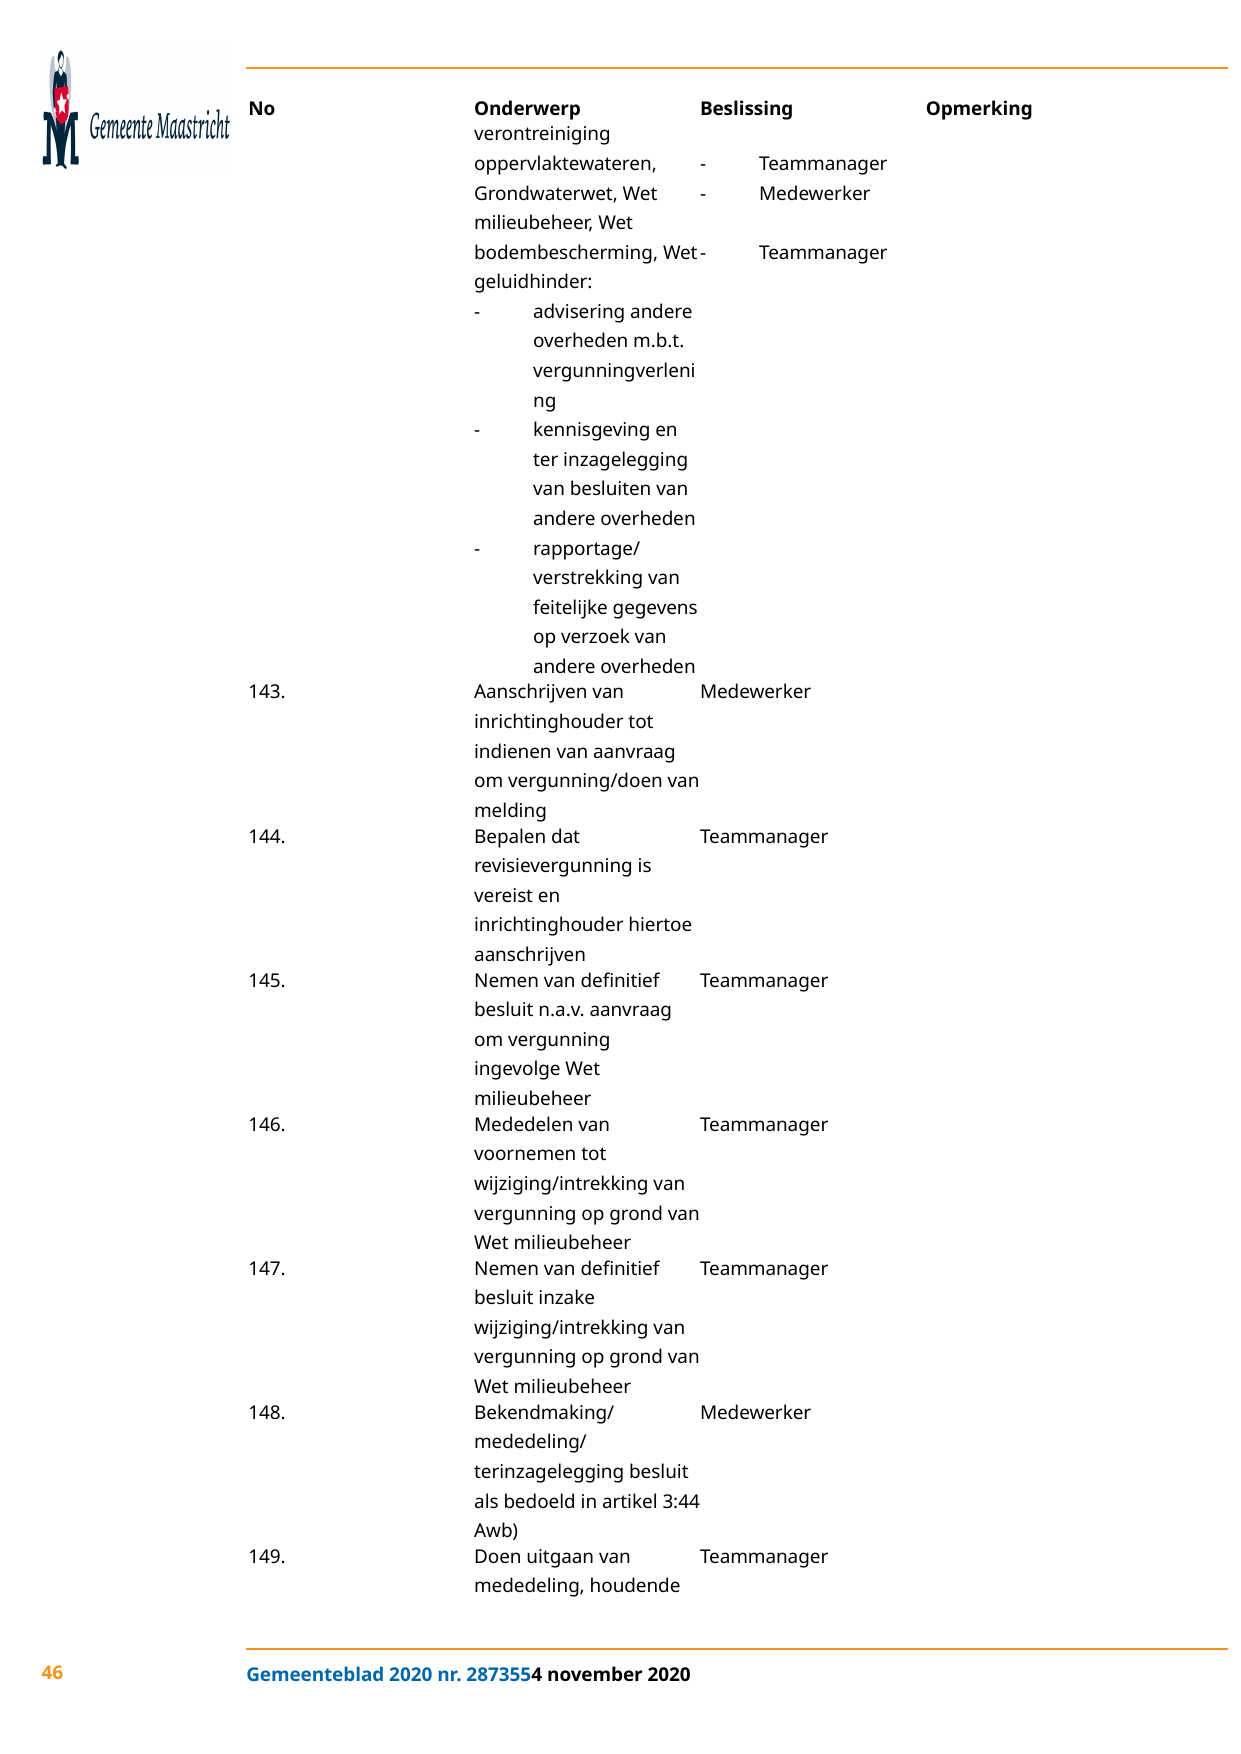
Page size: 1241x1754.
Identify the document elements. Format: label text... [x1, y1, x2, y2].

table_cell [926, 1255, 1152, 1399]
table_cell [926, 121, 1152, 679]
table_cell Teammanager [700, 967, 926, 1111]
table_cell Nemen van definitief besluit inzake wijziging/intrekking van vergunning op grond van Wet milieubeheer [474, 1255, 700, 1399]
table_cell [248, 1255, 474, 1399]
table_cell Teammanager [700, 1111, 926, 1255]
table_cell verontreiniging oppervlaktewateren, Grondwaterwet, Wet milieubeheer, Wet bodembescherming, Wet geluidhinder: advisering andere overheden m.b.t. vergunningverlening kennisgeving en ter inzagelegging van besluiten van andere overheden rapportage/verstrekking van feitelijke gegevens op verzoek van andere overheden [474, 121, 700, 679]
table_header Beslissing [700, 95, 926, 121]
table_cell [248, 1543, 474, 1598]
table_cell [248, 1111, 474, 1255]
table_cell [248, 1399, 474, 1543]
table_cell [248, 823, 474, 967]
table_cell Aanschrijven van inrichtinghouder tot indienen van aanvraag om vergunning/doen van melding [474, 679, 700, 823]
table_header Onderwerp [474, 95, 700, 121]
table_cell Teammanager Medewerker Teammanager [700, 121, 926, 679]
table_cell Mededelen van voornemen tot wijziging/intrekking van vergunning op grond van Wet milieubeheer [474, 1111, 700, 1255]
table_header No [248, 95, 474, 121]
table_cell Medewerker [700, 1399, 926, 1543]
table_cell Bepalen dat revisievergunning is vereist en inrichtinghouder hiertoe aanschrijven [474, 823, 700, 967]
table_cell [248, 679, 474, 823]
picture [41, 47, 231, 172]
table_header Opmerking [926, 95, 1152, 121]
table_cell Teammanager [700, 1255, 926, 1399]
table_cell [926, 967, 1152, 1111]
table_cell Teammanager [700, 823, 926, 967]
table_cell Teammanager [700, 1543, 926, 1598]
table_cell [926, 1111, 1152, 1255]
table_cell [926, 1543, 1152, 1598]
table_cell [926, 1399, 1152, 1543]
table_cell [248, 121, 474, 679]
table_cell Medewerker [700, 679, 926, 823]
table_cell [248, 967, 474, 1111]
table_cell Nemen van definitief besluit n.a.v. aanvraag om vergunning ingevolge Wet milieubeheer [474, 967, 700, 1111]
table_cell [926, 823, 1152, 967]
table_cell Bekendmaking/mededeling/ terinzagelegging besluit als bedoeld in artikel 3:44 Awb) [474, 1399, 700, 1543]
table_cell [926, 679, 1152, 823]
table_cell Doen uitgaan van mededeling, houdende [474, 1543, 700, 1598]
